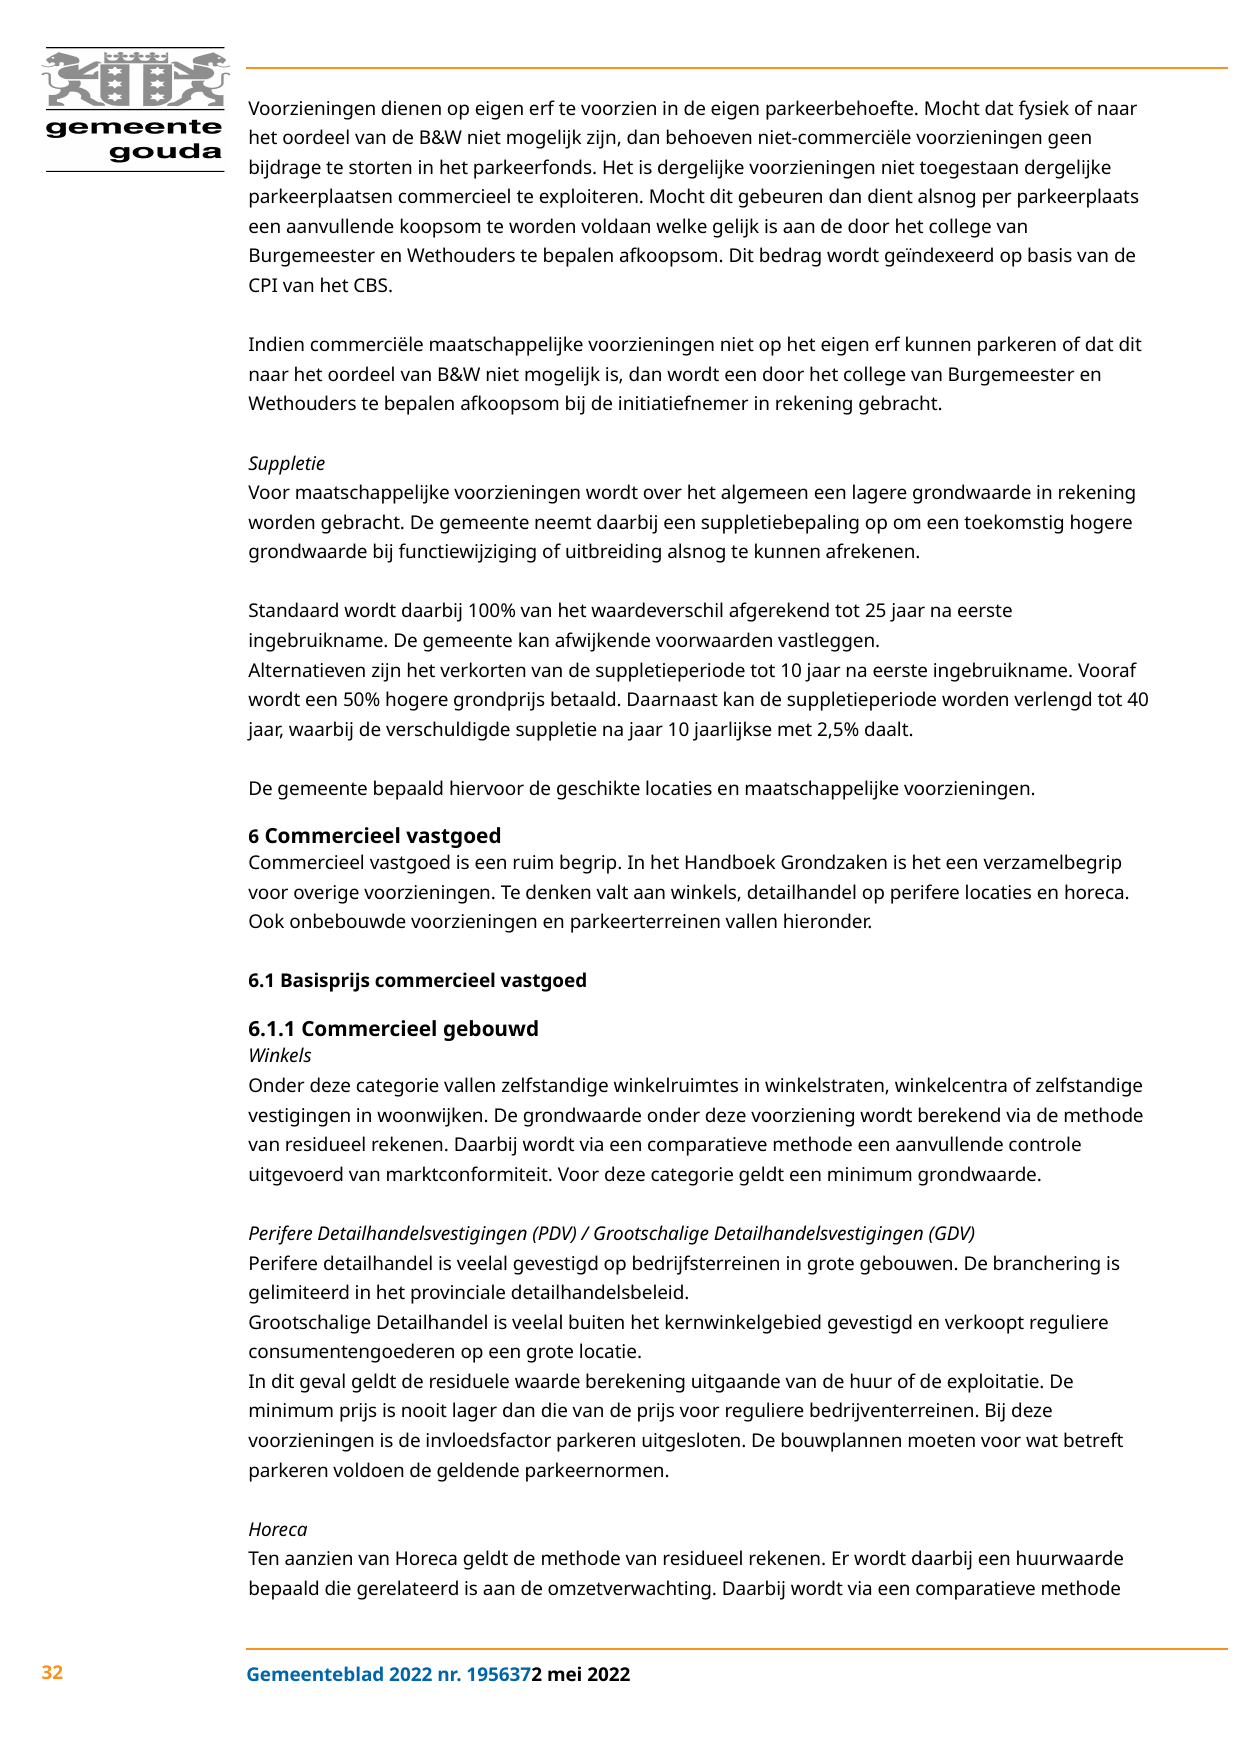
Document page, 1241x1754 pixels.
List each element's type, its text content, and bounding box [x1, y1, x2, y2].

text In dit geval geldt de residuele waarde berekening uitgaande van de huur of de exploitatie. De minimum prijs is nooit lager dan die van de prijs voor reguliere bedrijventerreinen. Bij deze voorzieningen is de invloedsfactor parkeren uitgesloten. De bouwplannen moeten voor wat betreft parkeren voldoen de geldende parkeernormen. [248, 1368, 1152, 1482]
text Grootschalige Detailhandel is veelal buiten het kernwinkelgebied gevestigd en verkoopt reguliere consumentengoederen op een grote locatie. [248, 1309, 1152, 1364]
text Voorzieningen dienen op eigen erf te voorzien in de eigen parkeerbehoefte. Mocht dat fysiek of naar het oordeel van de B&W niet mogelijk zijn, dan behoeven niet-commerciële voorzieningen geen bijdrage te storten in het parkeerfonds. Het is dergelijke voorzieningen niet toegestaan dergelijke parkeerplaatsen commercieel te exploiteren. Mocht dit gebeuren dan dient alsnog per parkeerplaats een aanvullende koopsom te worden voldaan welke gelijk is aan de door het college van Burgemeester en Wethouders te bepalen afkoopsom. Dit bedrag wordt geïndexeerd op basis van de CPI van het CBS. [248, 95, 1152, 298]
text Ten aanzien van Horeca geldt de methode van residueel rekenen. Er wordt daarbij een huurwaarde bepaald die gerelateerd is aan de omzetverwachting. Daarbij wordt via een comparatieve methode [248, 1546, 1152, 1601]
picture [41, 47, 231, 172]
text 6 Commercieel vastgoed [248, 821, 1152, 849]
text 6.1.1 Commercieel gebouwd [248, 1014, 1152, 1043]
text Horeca [248, 1516, 1152, 1542]
text 6.1 Basisprijs commercieel vastgoed [248, 968, 1152, 993]
text Voor maatschappelijke voorzieningen wordt over het algemeen een lagere grondwaarde in rekening worden gebracht. De gemeente neemt daarbij een suppletiebepaling op om een toekomstig hogere grondwaarde bij functiewijziging of uitbreiding alsnog te kunnen afrekenen. [248, 479, 1152, 564]
text Alternatieven zijn het verkorten van de suppletieperiode tot 10 jaar na eerste ingebruikname. Vooraf wordt een 50% hogere grondprijs betaald. Daarnaast kan de suppletieperiode worden verlengd tot 40 jaar, waarbij de verschuldigde suppletie na jaar 10 jaarlijkse met 2,5% daalt. [248, 657, 1152, 742]
text Suppletie [248, 450, 1152, 476]
text Indien commerciële maatschappelijke voorzieningen niet op het eigen erf kunnen parkeren of dat dit naar het oordeel van B&W niet mogelijk is, dan wordt een door het college van Burgemeester en Wethouders te bepalen afkoopsom bij de initiatiefnemer in rekening gebracht. [248, 331, 1152, 416]
text De gemeente bepaald hiervoor de geschikte locaties en maatschappelijke voorzieningen. [248, 775, 1152, 801]
text Winkels [248, 1043, 1152, 1068]
text Onder deze categorie vallen zelfstandige winkelruimtes in winkelstraten, winkelcentra of zelfstandige vestigingen in woonwijken. De grondwaarde onder deze voorziening wordt berekend via de methode van residueel rekenen. Daarbij wordt via een comparatieve methode een aanvullende controle uitgevoerd van marktconformiteit. Voor deze categorie geldt een minimum grondwaarde. [248, 1072, 1152, 1187]
text Perifere Detailhandelsvestigingen (PDV) / Grootschalige Detailhandelsvestigingen (GDV) [248, 1220, 1152, 1246]
text Standaard wordt daarbij 100% van het waardeverschil afgerekend tot 25 jaar na eerste ingebruikname. De gemeente kan afwijkende voorwaarden vastleggen. [248, 598, 1152, 653]
text Perifere detailhandel is veelal gevestigd op bedrijfsterreinen in grote gebouwen. De branchering is gelimiteerd in het provinciale detailhandelsbeleid. [248, 1250, 1152, 1305]
text Commercieel vastgoed is een ruim begrip. In het Handboek Grondzaken is het een verzamelbegrip voor overige voorzieningen. Te denken valt aan winkels, detailhandel op perifere locaties en horeca. Ook onbebouwde voorzieningen en parkeerterreinen vallen hieronder. [248, 849, 1152, 934]
